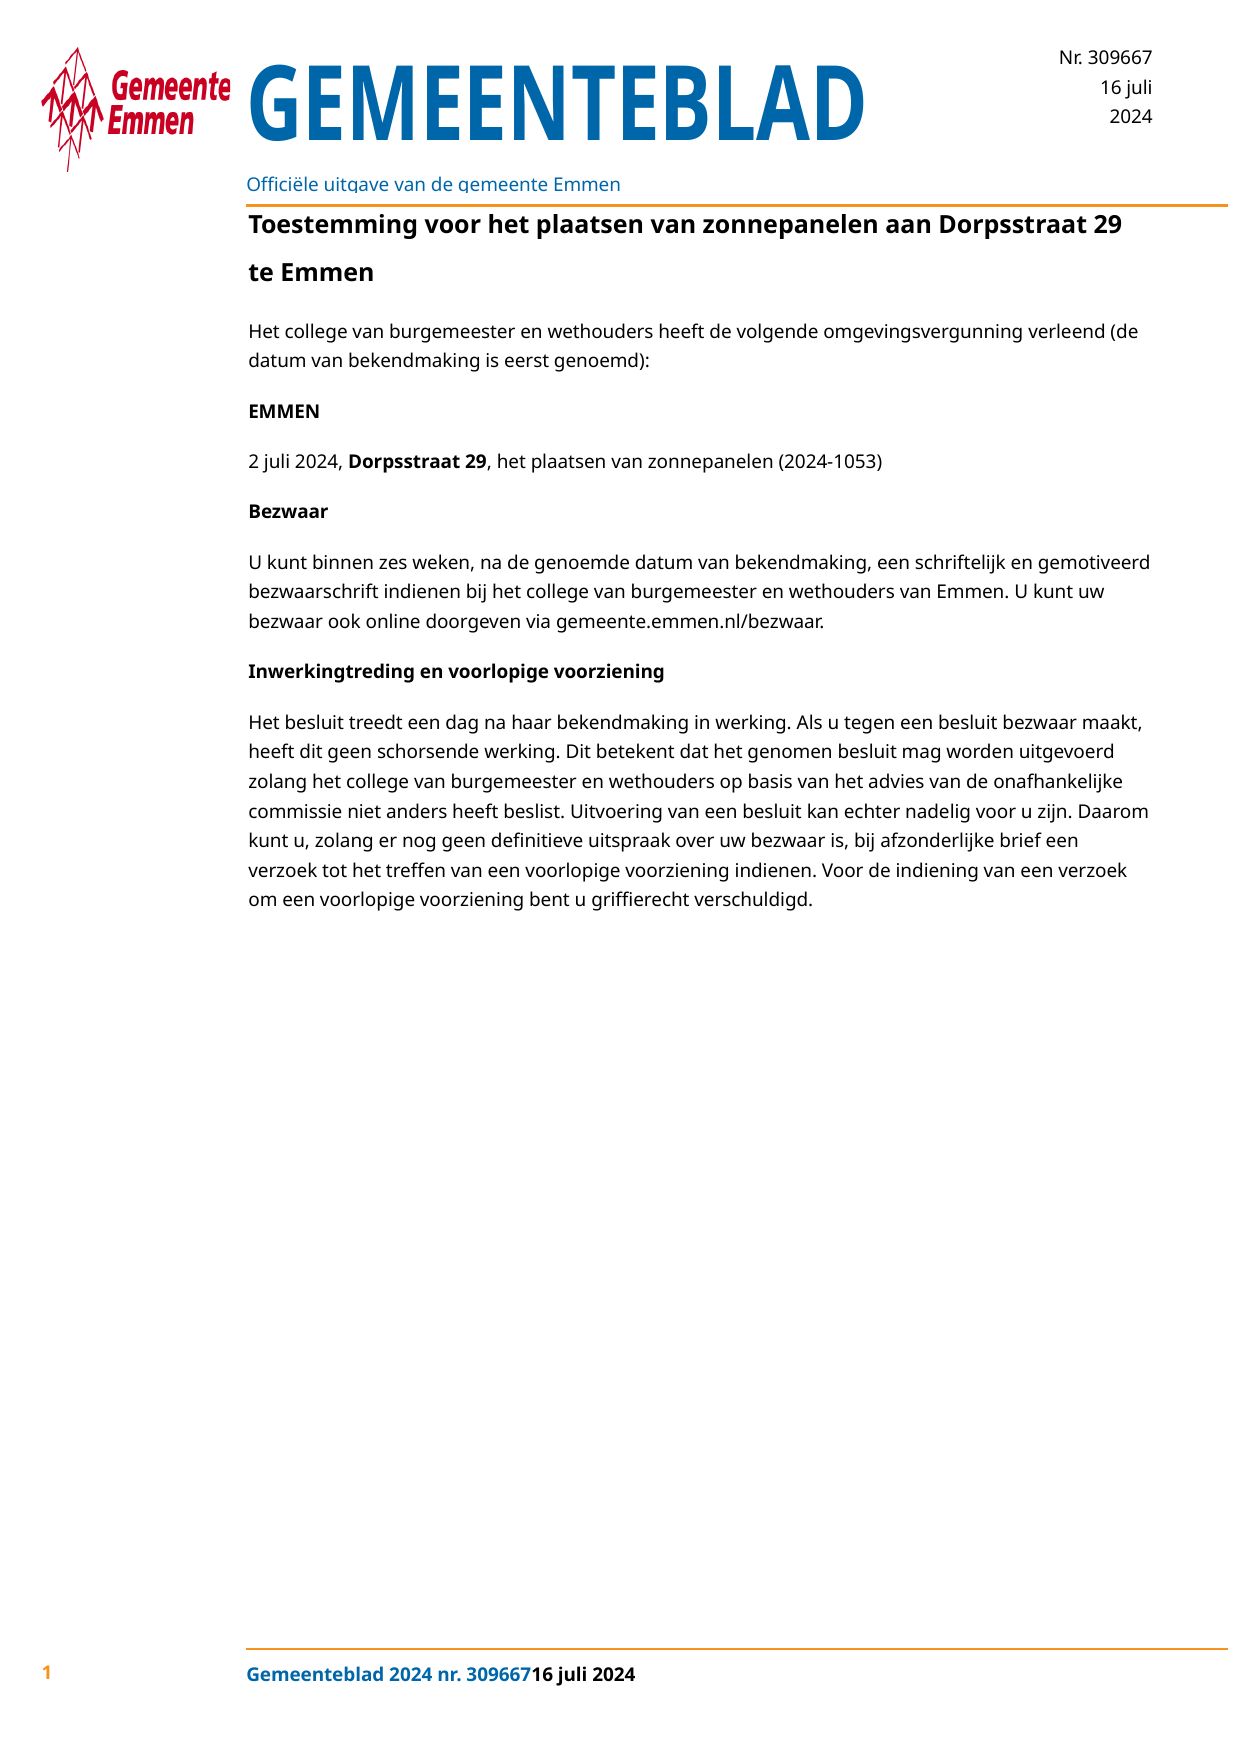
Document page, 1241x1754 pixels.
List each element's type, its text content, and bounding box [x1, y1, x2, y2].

text U kunt binnen zes weken, na de genoemde datum van bekendmaking, een schriftelijk en gemotiveerd bezwaarschrift indienen bij het college van burgemeester en wethouders van Emmen. U kunt uw bezwaar ook online doorgeven via gemeente.emmen.nl/bezwaar. [248, 549, 1152, 634]
picture [41, 47, 231, 172]
text EMMEN [248, 398, 1152, 424]
text Inwerkingtreding en voorlopige voorziening [248, 659, 1152, 684]
text Het besluit treedt een dag na haar bekendmaking in werking. Als u tegen een besluit bezwaar maakt, heeft dit geen schorsende werking. Dit betekent dat het genomen besluit mag worden uitgevoerd zolang het college van burgemeester en wethouders op basis van het advies van de onafhankelijke commissie niet anders heeft beslist. Uitvoering van een besluit kan echter nadelig voor u zijn. Daarom kunt u, zolang er nog geen definitieve uitspraak over uw bezwaar is, bij afzonderlijke brief een verzoek tot het treffen van een voorlopige voorziening indienen. Voor de indiening van een verzoek om een voorlopige voorziening bent u griffierecht verschuldigd. [248, 709, 1152, 912]
text Bezwaar [248, 499, 1152, 524]
text 2 juli 2024, Dorpsstraat 29, het plaatsen van zonnepanelen (2024-1053) [248, 448, 1152, 474]
text Het college van burgemeester en wethouders heeft de volgende omgevingsvergunning verleend (de datum van bekendmaking is eerst genoemd): [248, 318, 1152, 373]
text Toestemming voor het plaatsen van zonnepanelen aan Dorpsstraat 29 te Emmen [248, 207, 1152, 288]
